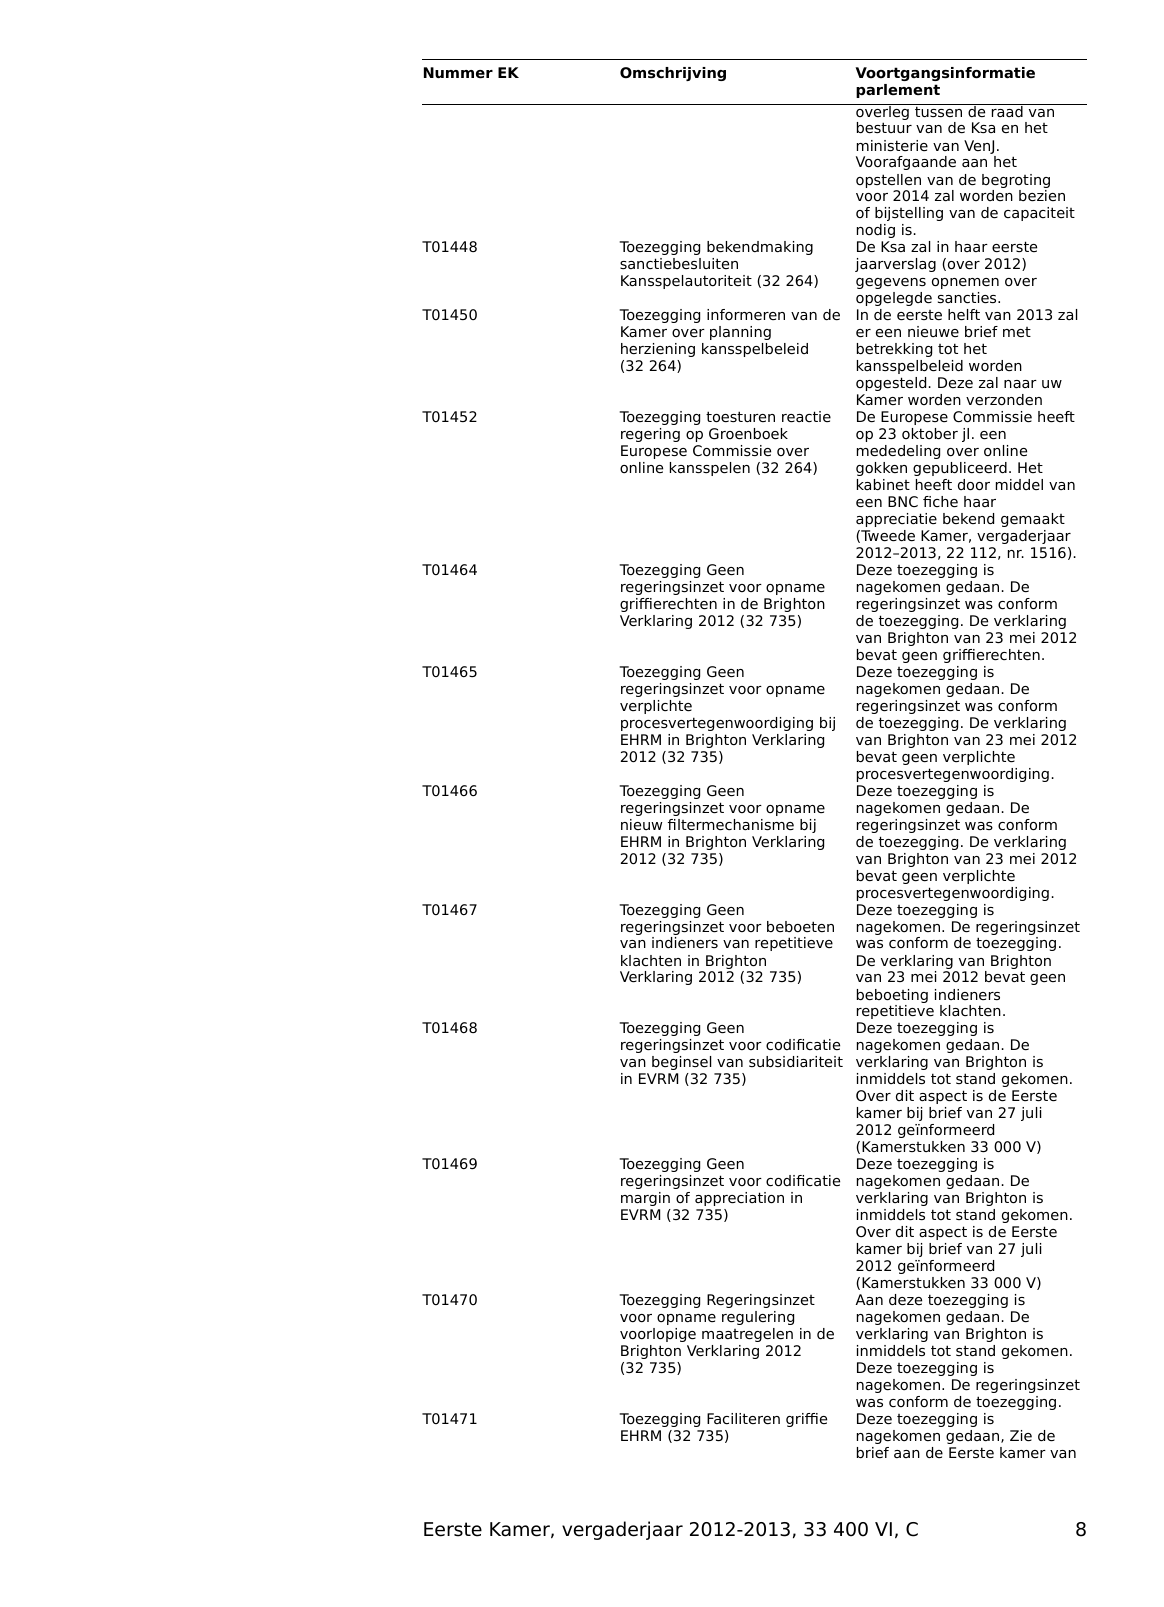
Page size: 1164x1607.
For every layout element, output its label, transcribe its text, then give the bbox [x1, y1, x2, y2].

table_cell T01452 [422, 409, 614, 562]
table_cell [422, 105, 614, 239]
table_cell Deze toezegging is nagekomen gedaan, Zie de brief aan de Eerste kamer van [850, 1411, 1087, 1462]
table_cell Toezegging Geen regeringsinzet voor opname griffierechten in de Brighton Verklaring 2012 (32 735) [614, 562, 849, 664]
table_cell Deze toezegging is nagekomen gedaan. De regeringsinzet was conform de toezegging. De verklaring van Brighton van 23 mei 2012 bevat geen griffierechten. [850, 562, 1087, 664]
table_cell Deze toezegging is nagekomen gedaan. De regeringsinzet was conform de toezegging. De verklaring van Brighton van 23 mei 2012 bevat geen verplichte procesvertegenwoordiging. [850, 783, 1087, 901]
table_cell T01468 [422, 1020, 614, 1156]
table_cell Toezegging Regeringsinzet voor opname regulering voorlopige maatregelen in de Brighton Verklaring 2012 (32 735) [614, 1292, 849, 1411]
table_cell De Europese Commissie heeft op 23 oktober jl. een mededeling over online gokken gepubliceerd. Het kabinet heeft door middel van een BNC fiche haar appreciatie bekend gemaakt (Tweede Kamer, vergaderjaar 2012–2013, 22 112, nr. 1516). [850, 409, 1087, 562]
table_cell In de eerste helft van 2013 zal er een nieuwe brief met betrekking tot het kansspelbeleid worden opgesteld. Deze zal naar uw Kamer worden verzonden [850, 307, 1087, 409]
table_cell Toezegging Geen regeringsinzet voor beboeten van indieners van repetitieve klachten in Brighton Verklaring 2012 (32 735) [614, 901, 849, 1020]
table_cell T01464 [422, 562, 614, 664]
table_header Nummer EK [422, 60, 614, 103]
table_cell Toezegging Faciliteren griffie EHRM (32 735) [614, 1411, 849, 1462]
table_cell T01450 [422, 307, 614, 409]
table_cell Deze toezegging is nagekomen. De regeringsinzet was conform de toezegging. De verklaring van Brighton van 23 mei 2012 bevat geen beboeting indieners repetitieve klachten. [850, 901, 1087, 1020]
table_header Voortgangsinformatie parlement [850, 60, 1087, 103]
table_cell De Ksa zal in haar eerste jaarverslag (over 2012) gegevens opnemen over opgelegde sancties. [850, 239, 1087, 307]
table_cell Toezegging Geen regeringsinzet voor codificatie van beginsel van subsidiariteit in EVRM (32 735) [614, 1020, 849, 1156]
table_cell T01448 [422, 239, 614, 307]
table_cell Deze toezegging is nagekomen gedaan. De verklaring van Brighton is inmiddels tot stand gekomen. Over dit aspect is de Eerste kamer bij brief van 27 juli 2012 geïnformeerd (Kamerstukken 33 000 V) [850, 1020, 1087, 1156]
table_cell T01466 [422, 783, 614, 901]
table_cell T01470 [422, 1292, 614, 1411]
table_cell Toezegging informeren van de Kamer over planning herziening kansspelbeleid (32 264) [614, 307, 849, 409]
table_cell Deze toezegging is nagekomen gedaan. De verklaring van Brighton is inmiddels tot stand gekomen. Over dit aspect is de Eerste kamer bij brief van 27 juli 2012 geïnformeerd (Kamerstukken 33 000 V) [850, 1156, 1087, 1292]
table_cell Toezegging bekendmaking sanctiebesluiten Kansspelautoriteit (32 264) [614, 239, 849, 307]
table_cell Deze toezegging is nagekomen gedaan. De regeringsinzet was conform de toezegging. De verklaring van Brighton van 23 mei 2012 bevat geen verplichte procesvertegenwoordiging. [850, 664, 1087, 783]
table_cell T01465 [422, 664, 614, 783]
table_cell Toezegging Geen regeringsinzet voor opname nieuw filtermechanisme bij EHRM in Brighton Verklaring 2012 (32 735) [614, 783, 849, 901]
table_header Omschrijving [614, 60, 849, 103]
table_cell overleg tussen de raad van bestuur van de Ksa en het ministerie van VenJ. Voorafgaande aan het opstellen van de begroting voor 2014 zal worden bezien of bijstelling van de capaciteit nodig is. [850, 105, 1087, 239]
table_cell Aan deze toezegging is nagekomen gedaan. De verklaring van Brighton is inmiddels tot stand gekomen. Deze toezegging is nagekomen. De regeringsinzet was conform de toezegging. [850, 1292, 1087, 1411]
table_cell Toezegging toesturen reactie regering op Groenboek Europese Commissie over online kansspelen (32 264) [614, 409, 849, 562]
table_cell Toezegging Geen regeringsinzet voor opname verplichte procesvertegenwoordiging bij EHRM in Brighton Verklaring 2012 (32 735) [614, 664, 849, 783]
table_cell T01471 [422, 1411, 614, 1462]
table_cell [614, 105, 849, 239]
table_cell T01467 [422, 901, 614, 1020]
table_cell Toezegging Geen regeringsinzet voor codificatie margin of appreciation in EVRM (32 735) [614, 1156, 849, 1292]
table_cell T01469 [422, 1156, 614, 1292]
